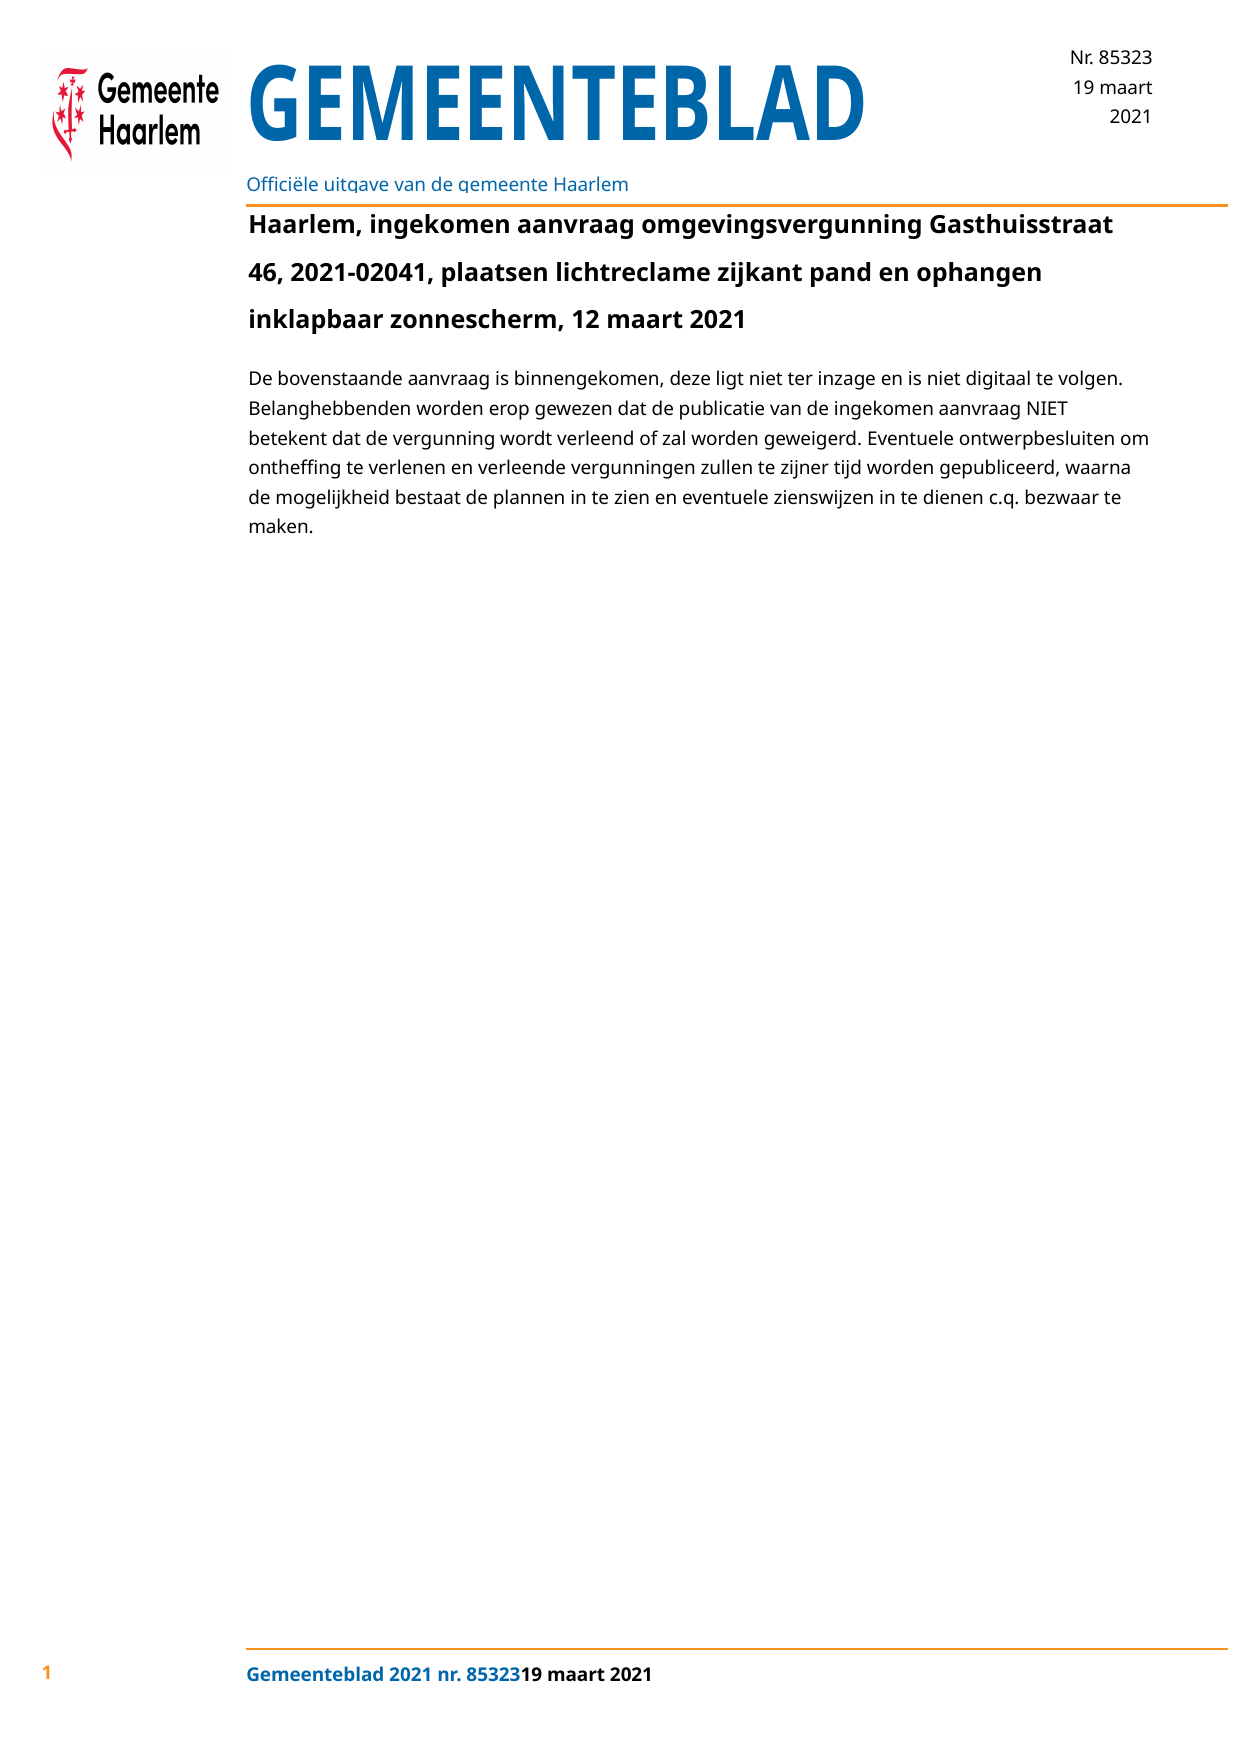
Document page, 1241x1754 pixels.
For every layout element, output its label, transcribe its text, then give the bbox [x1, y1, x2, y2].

text De bovenstaande aanvraag is binnengekomen, deze ligt niet ter inzage en is niet digitaal te volgen. Belanghebbenden worden erop gewezen dat de publicatie van de ingekomen aanvraag NIET betekent dat de vergunning wordt verleend of zal worden geweigerd. Eventuele ontwerpbesluiten om ontheffing te verlenen en verleende vergunningen zullen te zijner tijd worden gepubliceerd, waarna de mogelijkheid bestaat de plannen in te zien en eventuele zienswijzen in te dienen c.q. bezwaar te maken. [248, 366, 1152, 539]
picture [41, 47, 231, 172]
text Haarlem, ingekomen aanvraag omgevingsvergunning Gasthuisstraat 46, 2021-02041, plaatsen lichtreclame zijkant pand en ophangen inklapbaar zonnescherm, 12 maart 2021 [248, 207, 1152, 336]
